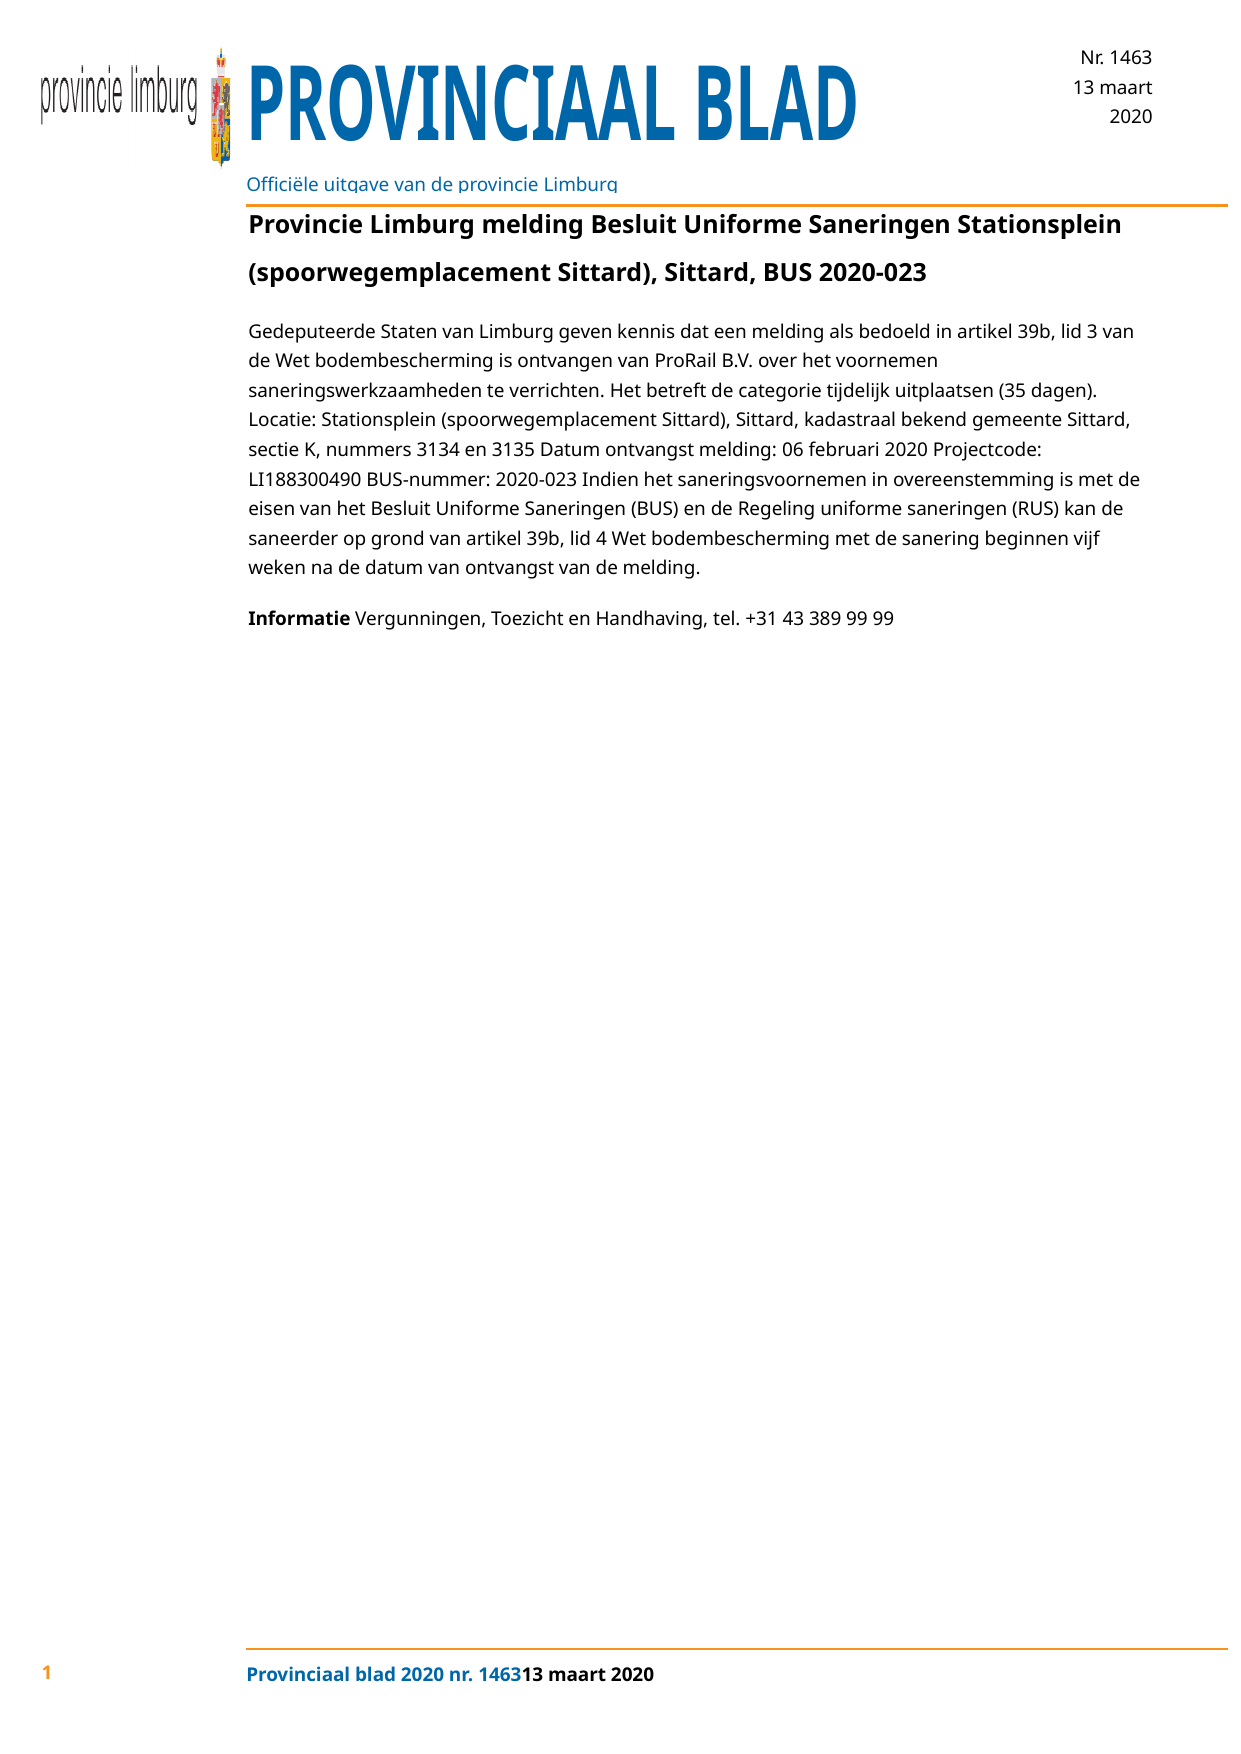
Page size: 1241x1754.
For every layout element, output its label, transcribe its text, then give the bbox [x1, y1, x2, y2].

picture [41, 47, 231, 172]
text Provincie Limburg melding Besluit Uniforme Saneringen Stationsplein (spoorwegemplacement Sittard), Sittard, BUS 2020-023 [248, 207, 1152, 288]
text Informatie Vergunningen, Toezicht en Handhaving, tel. +31 43 389 99 99 [248, 605, 1152, 631]
text Gedeputeerde Staten van Limburg geven kennis dat een melding als bedoeld in artikel 39b, lid 3 van de Wet bodembescherming is ontvangen van ProRail B.V. over het voornemen saneringswerkzaamheden te verrichten. Het betreft de categorie tijdelijk uitplaatsen (35 dagen). Locatie: Stationsplein (spoorwegemplacement Sittard), Sittard, kadastraal bekend gemeente Sittard, sectie K, nummers 3134 en 3135 Datum ontvangst melding: 06 februari 2020 Projectcode: LI188300490 BUS-nummer: 2020-023 Indien het saneringsvoornemen in overeenstemming is met de eisen van het Besluit Uniforme Saneringen (BUS) en de Regeling uniforme saneringen (RUS) kan de saneerder op grond van artikel 39b, lid 4 Wet bodembescherming met de sanering beginnen vijf weken na de datum van ontvangst van de melding. [248, 318, 1152, 580]
